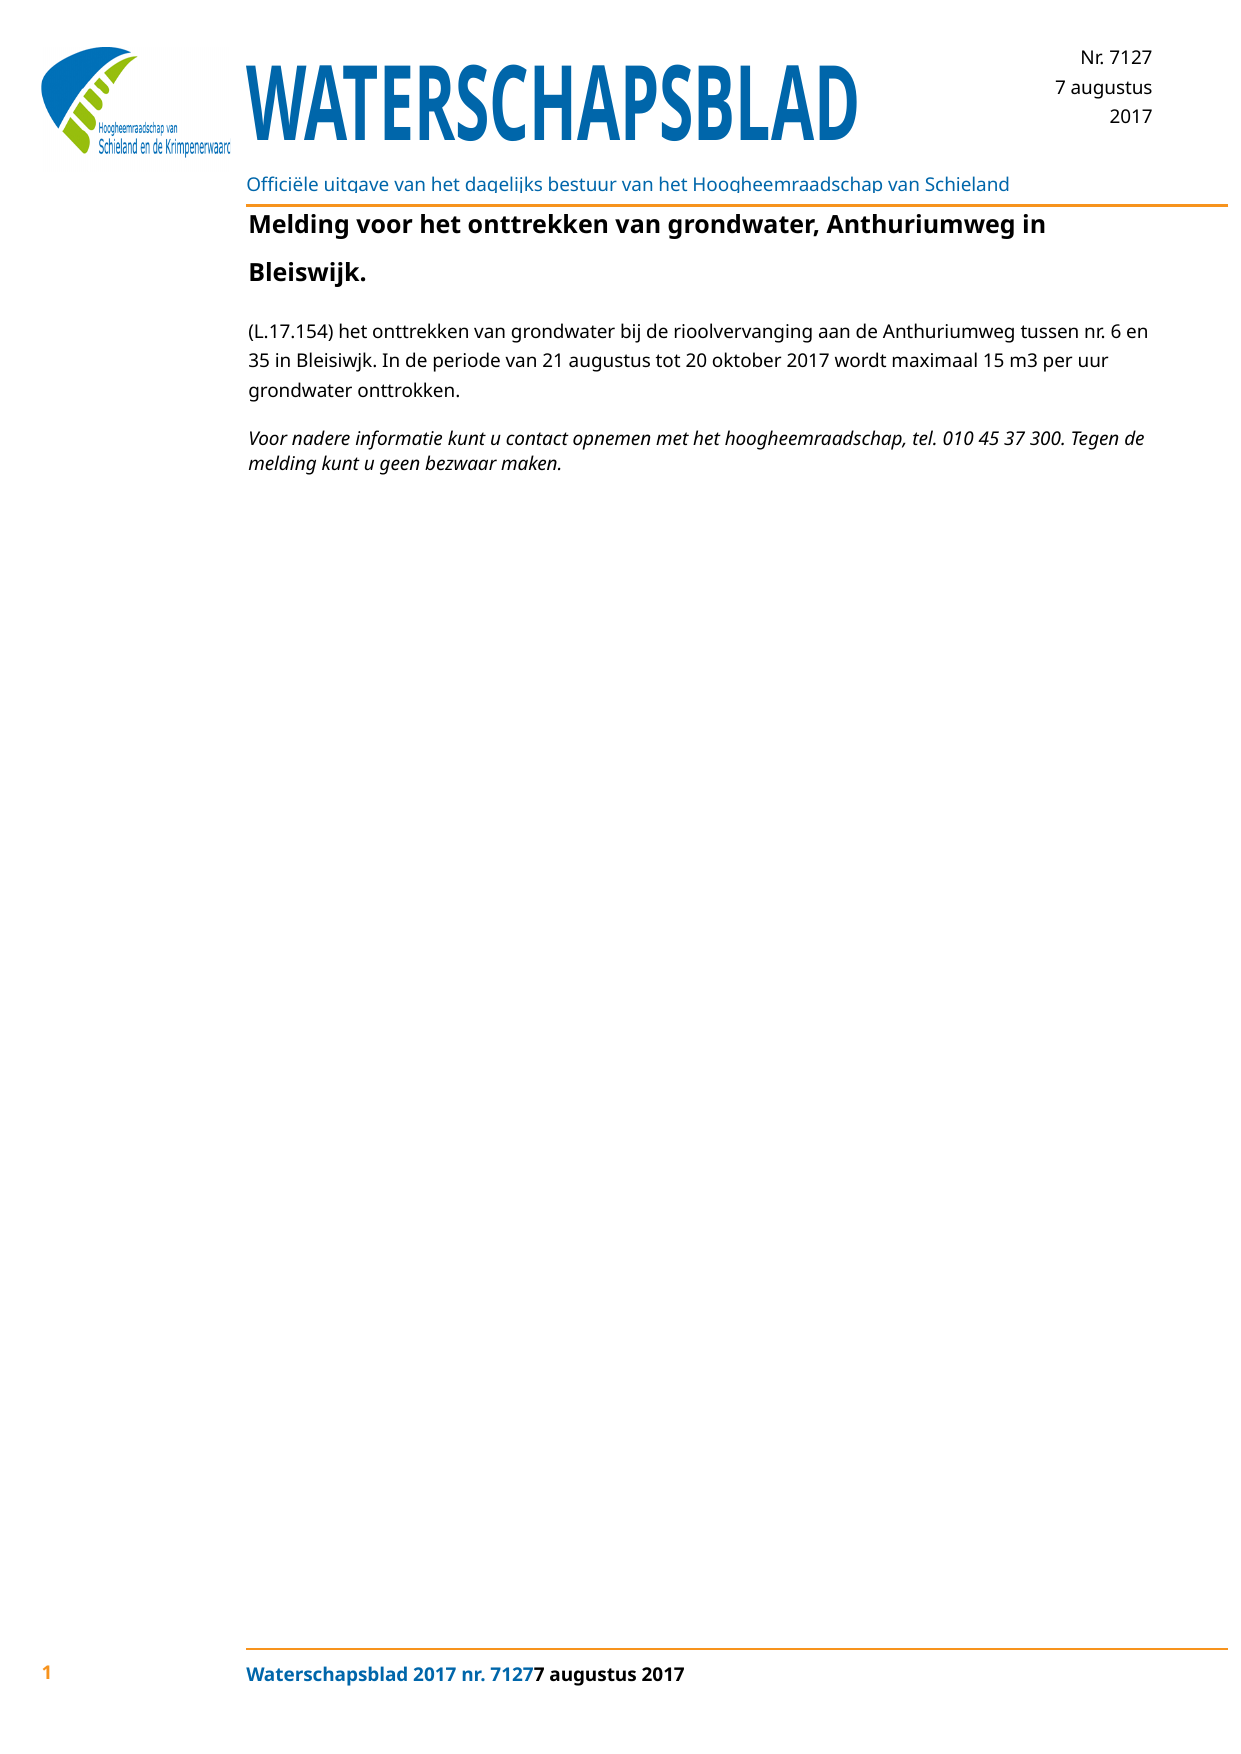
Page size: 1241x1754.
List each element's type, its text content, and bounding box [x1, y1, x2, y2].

text Melding voor het onttrekken van grondwater, Anthuriumweg in Bleiswijk. [248, 207, 1152, 288]
text (L.17.154) het onttrekken van grondwater bij de rioolvervanging aan de Anthuriumweg tussen nr. 6 en 35 in Bleisiwjk. In de periode van 21 augustus tot 20 oktober 2017 wordt maximaal 15 m3 per uur grondwater onttrokken. [248, 318, 1152, 403]
text Voor nadere informatie kunt u contact opnemen met het hoogheemraadschap, tel. 010 45 37 300. Tegen de melding kunt u geen bezwaar maken. [248, 425, 1152, 476]
picture [41, 47, 231, 172]
